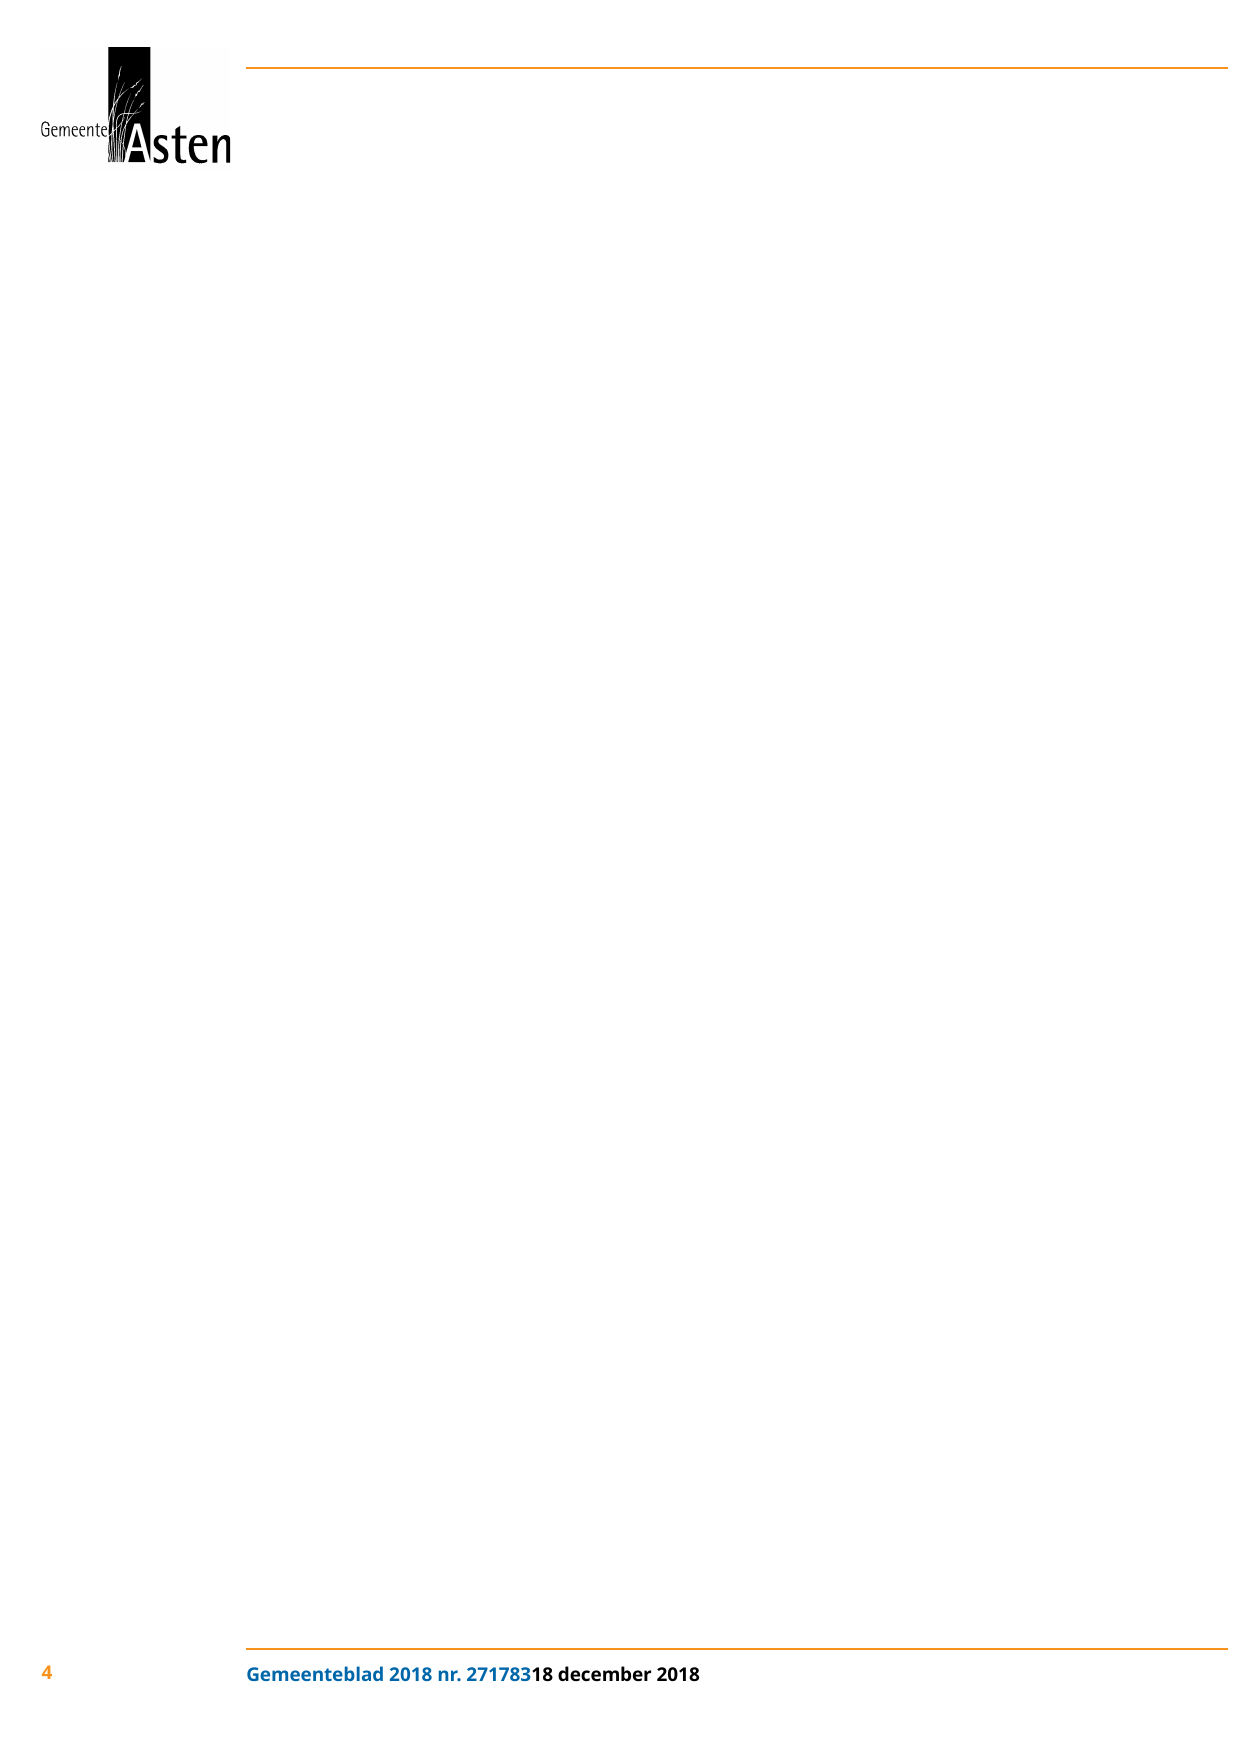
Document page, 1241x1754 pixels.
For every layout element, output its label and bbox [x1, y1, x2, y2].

picture [41, 47, 231, 172]
